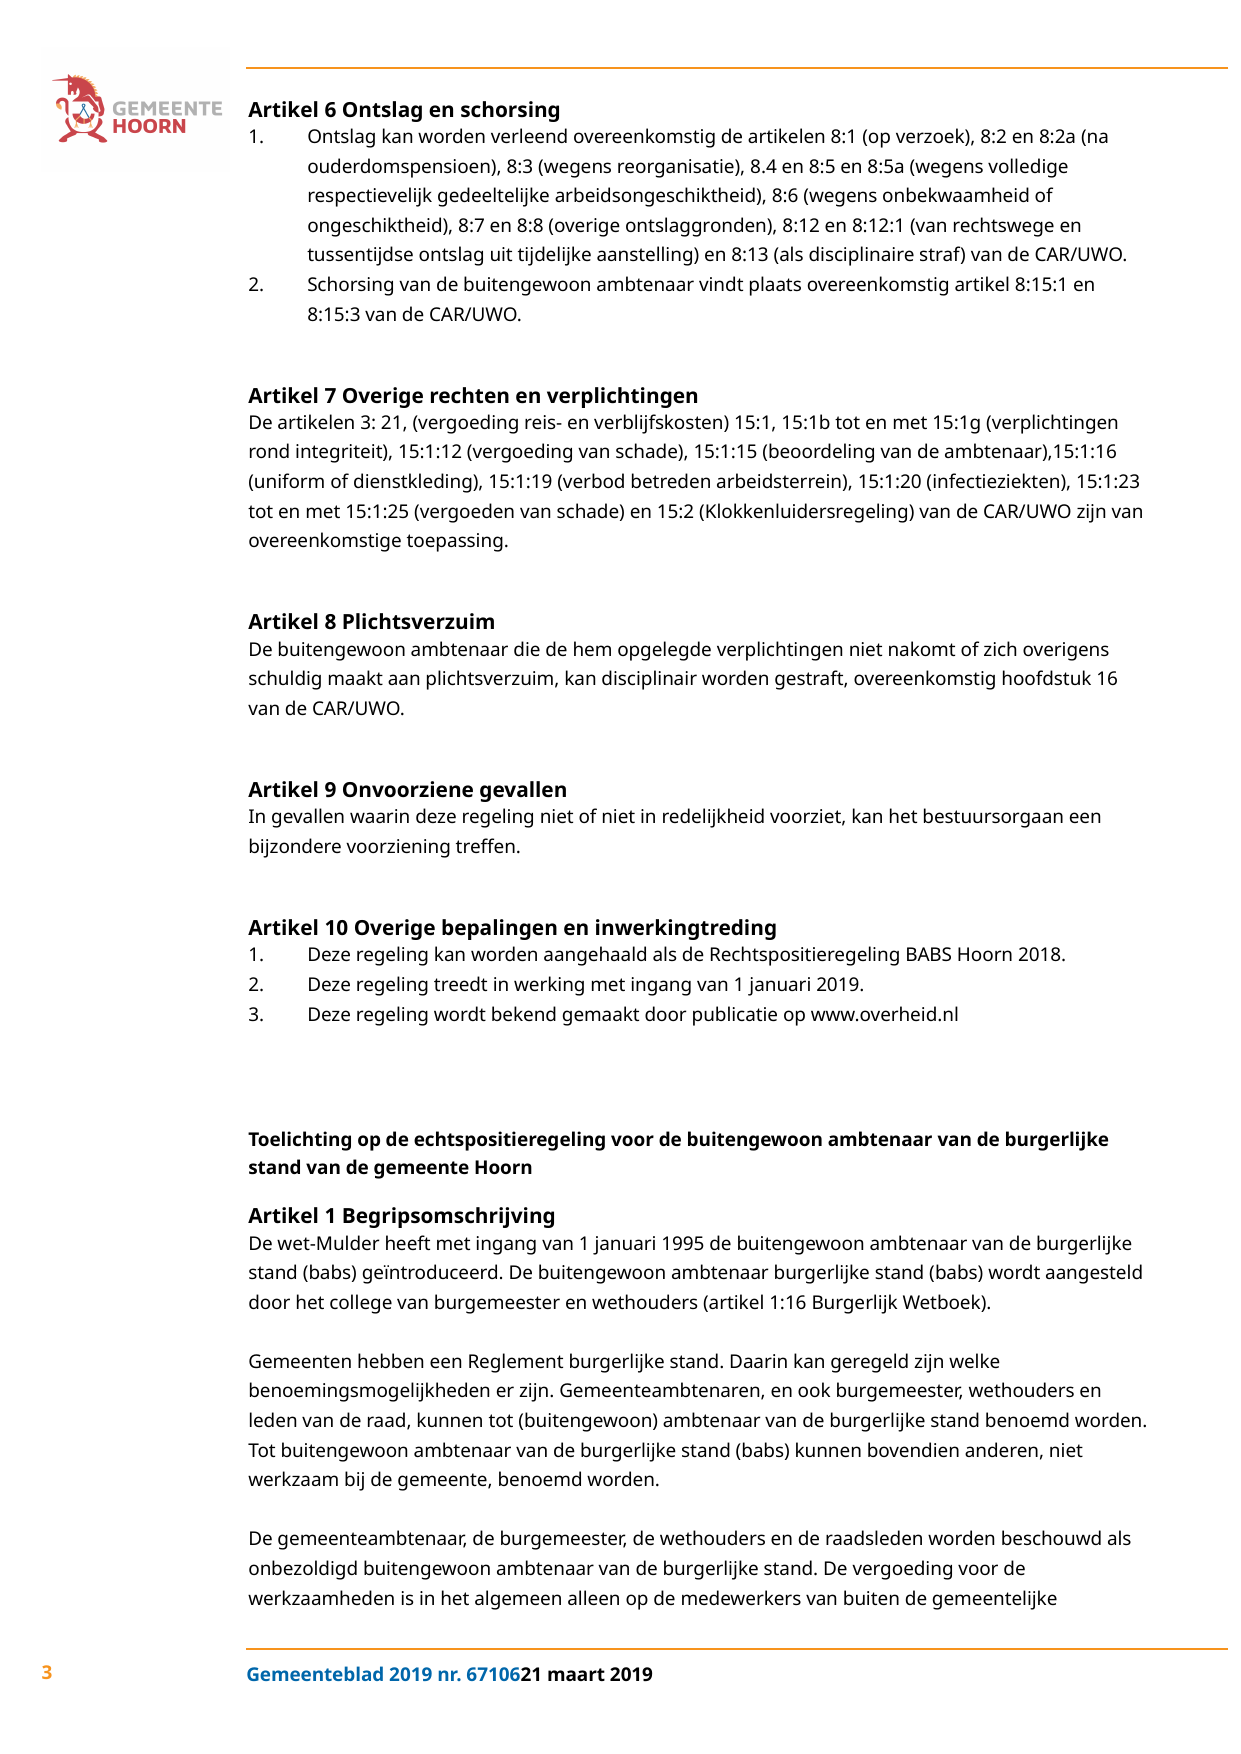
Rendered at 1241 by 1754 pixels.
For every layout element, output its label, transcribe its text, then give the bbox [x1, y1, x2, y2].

text Gemeenten hebben een Reglement burgerlijke stand. Daarin kan geregeld zijn welke [248, 1348, 1152, 1374]
text De buitengewoon ambtenaar die de hem opgelegde verplichtingen niet nakomt of zich overigens schuldig maakt aan plichtsverzuim, kan disciplinair worden gestraft, overeenkomstig hoofdstuk 16 van de CAR/UWO. [248, 636, 1152, 721]
text De artikelen 3: 21, (vergoeding reis- en verblijfskosten) 15:1, 15:1b tot en met 15:1g (verplichtingen rond integriteit), 15:1:12 (vergoeding van schade), 15:1:15 (beoordeling van de ambtenaar),15:1:16 (uniform of dienstkleding), 15:1:19 (verbod betreden arbeidsterrein), 15:1:20 (infectieziekten), 15:1:23 tot en met 15:1:25 (vergoeden van schade) en 15:2 (Klokkenluidersregeling) van de CAR/UWO zijn van overeenkomstige toepassing. [248, 409, 1152, 553]
text Artikel 1 Begripsomschrijving [248, 1201, 1152, 1230]
text Artikel 8 Plichtsverzuim [248, 607, 1152, 636]
picture [41, 47, 231, 172]
text benoemingsmogelijkheden er zijn. Gemeenteambtenaren, en ook burgemeester, wethouders en leden van de raad, kunnen tot (buitengewoon) ambtenaar van de burgerlijke stand benoemd worden. Tot buitengewoon ambtenaar van de burgerlijke stand (babs) kunnen bovendien anderen, niet werkzaam bij de gemeente, benoemd worden. [248, 1378, 1152, 1492]
list Deze regeling kan worden aangehaald als de Rechtspositieregeling BABS Hoorn 2018. [248, 942, 1152, 967]
text De wet-Mulder heeft met ingang van 1 januari 1995 de buitengewoon ambtenaar van de burgerlijke stand (babs) geïntroduceerd. De buitengewoon ambtenaar burgerlijke stand (babs) wordt aangesteld door het college van burgemeester en wethouders (artikel 1:16 Burgerlijk Wetboek). [248, 1230, 1152, 1315]
list Ontslag kan worden verleend overeenkomstig de artikelen 8:1 (op verzoek), 8:2 en 8:2a (na ouderdomspensioen), 8:3 (wegens reorganisatie), 8.4 en 8:5 en 8:5a (wegens volledige respectievelijk gedeeltelijke arbeidsongeschiktheid), 8:6 (wegens onbekwaamheid of ongeschiktheid), 8:7 en 8:8 (overige ontslaggronden), 8:12 en 8:12:1 (van rechtswege en tussentijdse ontslag uit tijdelijke aanstelling) en 8:13 (als disciplinaire straf) van de CAR/UWO. [248, 123, 1152, 267]
text Artikel 6 Ontslag en schorsing [248, 95, 1152, 123]
list Deze regeling treedt in werking met ingang van 1 januari 2019. [248, 971, 1152, 997]
text De gemeenteambtenaar, de burgemeester, de wethouders en de raadsleden worden beschouwd als onbezoldigd buitengewoon ambtenaar van de burgerlijke stand. De vergoeding voor de werkzaamheden is in het algemeen alleen op de medewerkers van buiten de gemeentelijke [248, 1526, 1152, 1611]
text In gevallen waarin deze regeling niet of niet in redelijkheid voorziet, kan het bestuursorgaan een bijzondere voorziening treffen. [248, 803, 1152, 859]
text Artikel 10 Overige bepalingen en inwerkingtreding [248, 913, 1152, 942]
list Deze regeling wordt bekend gemaakt door publicatie op www.overheid.nl [248, 1001, 1152, 1026]
text Toelichting op de echtspositieregeling voor de buitengewoon ambtenaar van de burgerlijke stand van de gemeente Hoorn [248, 1126, 1152, 1181]
text Artikel 7 Overige rechten en verplichtingen [248, 381, 1152, 409]
list Schorsing van de buitengewoon ambtenaar vindt plaats overeenkomstig artikel 8:15:1 en 8:15:3 van de CAR/UWO. [248, 271, 1152, 326]
text Artikel 9 Onvoorziene gevallen [248, 775, 1152, 803]
